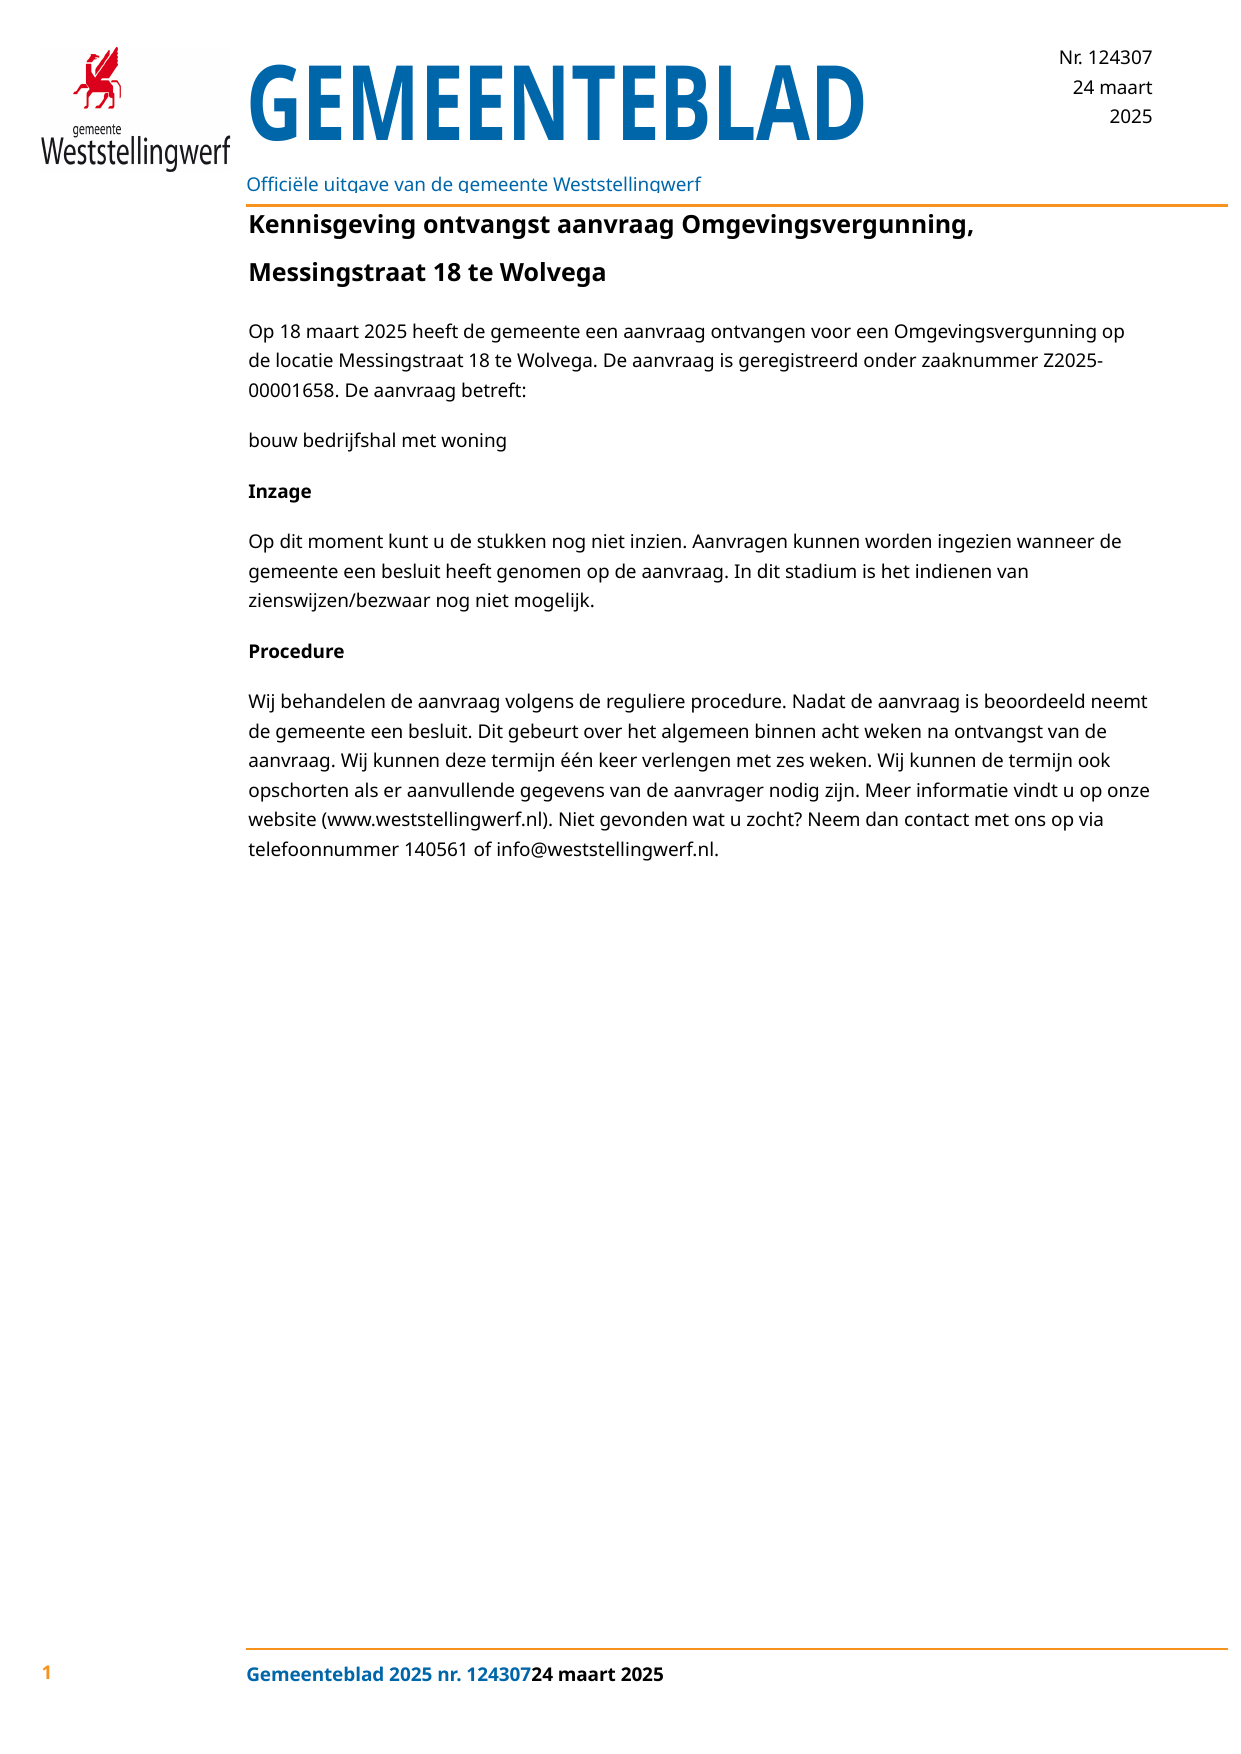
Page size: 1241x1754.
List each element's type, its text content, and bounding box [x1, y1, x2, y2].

text Wij behandelen de aanvraag volgens de reguliere procedure. Nadat de aanvraag is beoordeeld neemt de gemeente een besluit. Dit gebeurt over het algemeen binnen acht weken na ontvangst van de aanvraag. Wij kunnen deze termijn één keer verlengen met zes weken. Wij kunnen de termijn ook opschorten als er aanvullende gegevens van de aanvrager nodig zijn. Meer informatie vindt u op onze website (www.weststellingwerf.nl). Niet gevonden wat u zocht? Neem dan contact met ons op via telefoonnummer 140561 of info@weststellingwerf.nl. [248, 688, 1152, 862]
text Kennisgeving ontvangst aanvraag Omgevingsvergunning, Messingstraat 18 te Wolvega [248, 207, 1152, 288]
text Procedure [248, 638, 1152, 664]
text bouw bedrijfshal met woning [248, 427, 1152, 453]
text Op 18 maart 2025 heeft de gemeente een aanvraag ontvangen voor een Omgevingsvergunning op de locatie Messingstraat 18 te Wolvega. De aanvraag is geregistreerd onder zaaknummer Z2025-00001658. De aanvraag betreft: [248, 318, 1152, 403]
picture [41, 47, 231, 172]
text Inzage [248, 478, 1152, 504]
text Op dit moment kunt u de stukken nog niet inzien. Aanvragen kunnen worden ingezien wanneer de gemeente een besluit heeft genomen op de aanvraag. In dit stadium is het indienen van zienswijzen/bezwaar nog niet mogelijk. [248, 528, 1152, 613]
